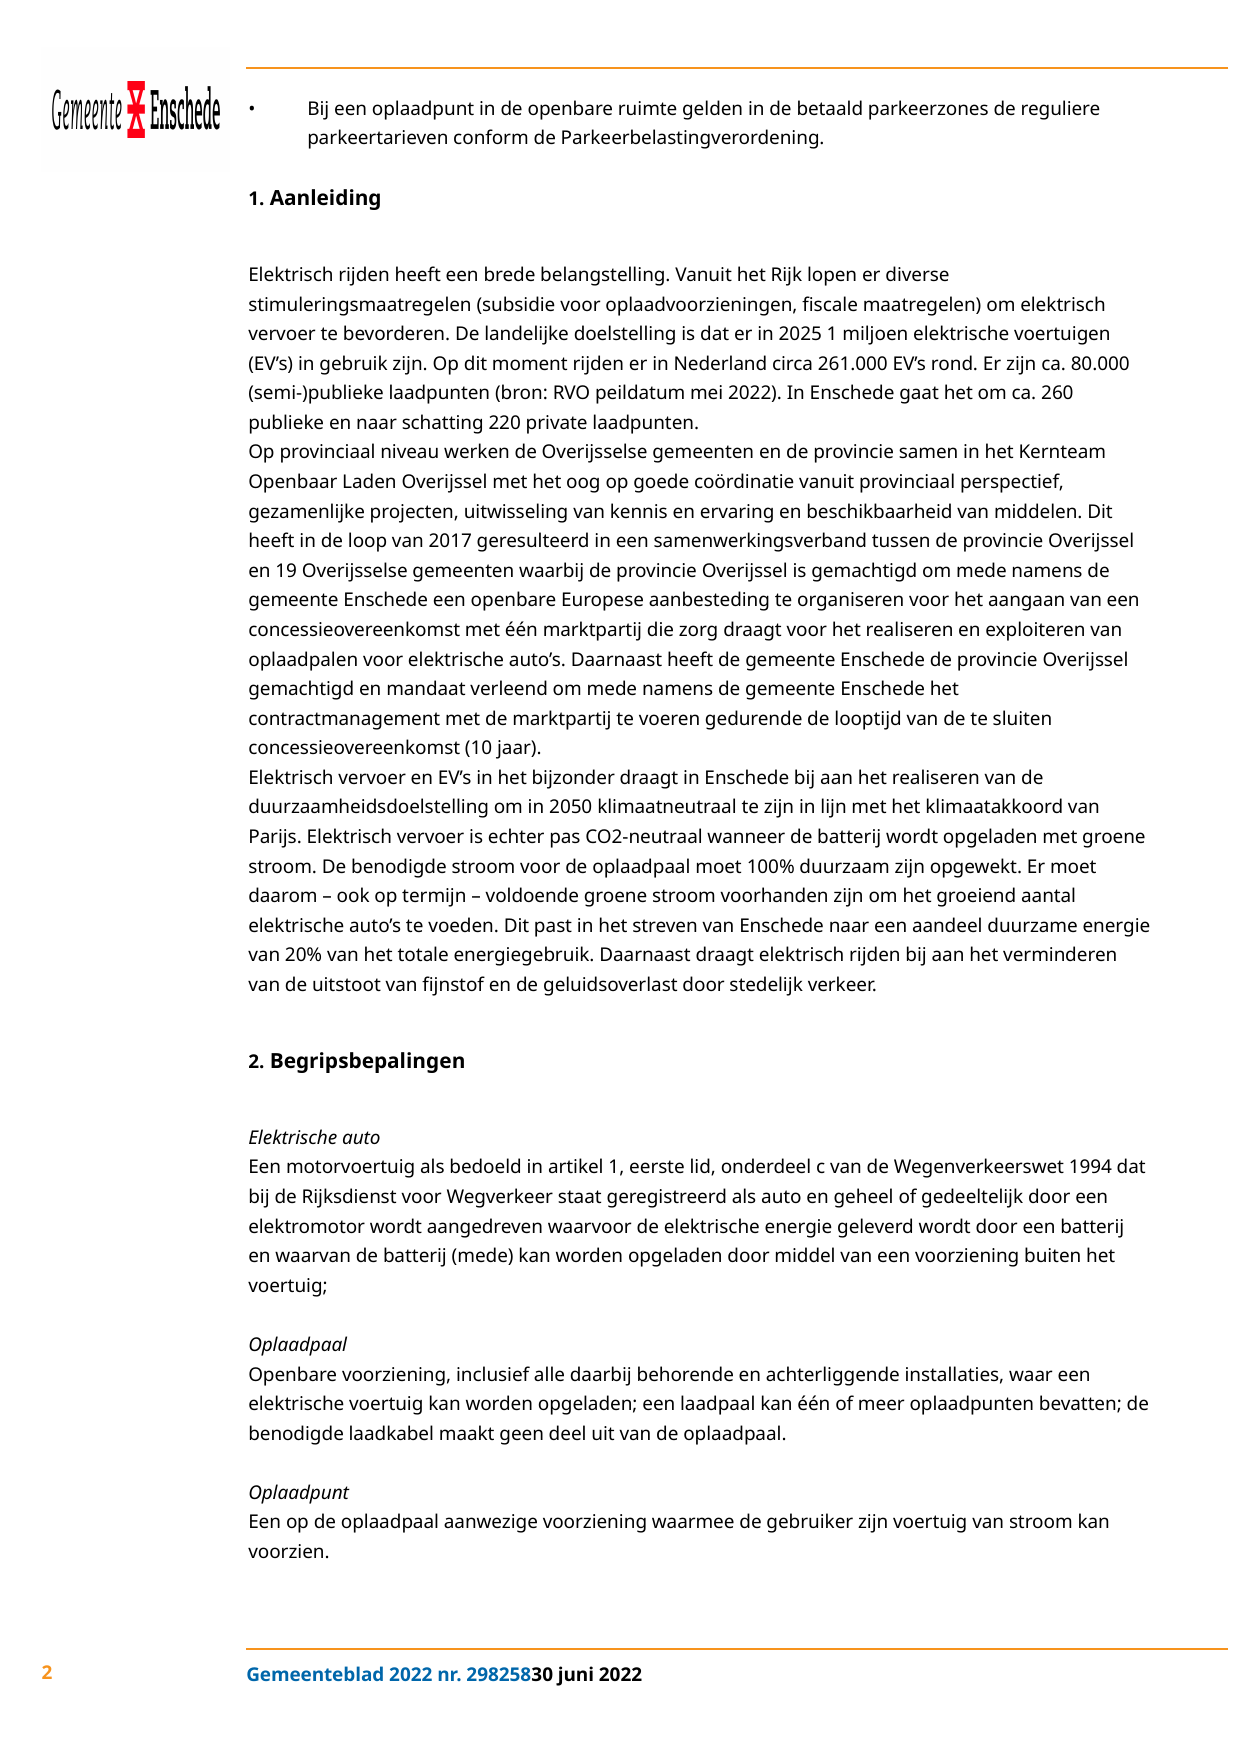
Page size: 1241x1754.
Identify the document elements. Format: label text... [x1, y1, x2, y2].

text Elektrisch vervoer en EV’s in het bijzonder draagt in Enschede bij aan het realiseren van de duurzaamheidsdoelstelling om in 2050 klimaatneutraal te zijn in lijn met het klimaatakkoord van Parijs. Elektrisch vervoer is echter pas CO2-neutraal wanneer de batterij wordt opgeladen met groene stroom. De benodigde stroom voor de oplaadpaal moet 100% duurzaam zijn opgewekt. Er moet daarom – ook op termijn – voldoende groene stroom voorhanden zijn om het groeiend aantal elektrische auto’s te voeden. Dit past in het streven van Enschede naar een aandeel duurzame energie van 20% van het totale energiegebruik. Daarnaast draagt elektrisch rijden bij aan het verminderen van de uitstoot van fijnstof en de geluidsoverlast door stedelijk verkeer. [248, 764, 1152, 997]
text Elektrisch rijden heeft een brede belangstelling. Vanuit het Rijk lopen er diverse stimuleringsmaatregelen (subsidie voor oplaadvoorzieningen, fiscale maatregelen) om elektrisch vervoer te bevorderen. De landelijke doelstelling is dat er in 2025 1 miljoen elektrische voertuigen (EV’s) in gebruik zijn. Op dit moment rijden er in Nederland circa 261.000 EV’s rond. Er zijn ca. 80.000 (semi-)publieke laadpunten (bron: RVO peildatum mei 2022). In Enschede gaat het om ca. 260 publieke en naar schatting 220 private laadpunten. [248, 261, 1152, 435]
text Op provinciaal niveau werken de Overijsselse gemeenten en de provincie samen in het Kernteam Openbaar Laden Overijssel met het oog op goede coördinatie vanuit provinciaal perspectief, gezamenlijke projecten, uitwisseling van kennis en ervaring en beschikbaarheid van middelen. Dit heeft in de loop van 2017 geresulteerd in een samenwerkingsverband tussen de provincie Overijssel en 19 Overijsselse gemeenten waarbij de provincie Overijssel is gemachtigd om mede namens de gemeente Enschede een openbare Europese aanbesteding te organiseren voor het aangaan van een concessieovereenkomst met één marktpartij die zorg draagt voor het realiseren en exploiteren van oplaadpalen voor elektrische auto’s. Daarnaast heeft de gemeente Enschede de provincie Overijssel gemachtigd en mandaat verleend om mede namens de gemeente Enschede het contractmanagement met de marktpartij te voeren gedurende de looptijd van de te sluiten concessieovereenkomst (10 jaar). [248, 439, 1152, 760]
list Bij een oplaadpunt in de openbare ruimte gelden in de betaald parkeerzones de reguliere parkeertarieven conform de Parkeerbelastingverordening. [248, 95, 1152, 150]
text Elektrische auto [248, 1124, 1152, 1150]
text Openbare voorziening, inclusief alle daarbij behorende en achterliggende installaties, waar een elektrische voertuig kan worden opgeladen; een laadpaal kan één of meer oplaadpunten bevatten; de benodigde laadkabel maakt geen deel uit van de oplaadpaal. [248, 1361, 1152, 1446]
text Oplaadpaal [248, 1331, 1152, 1357]
text 1. Aanleiding [248, 183, 1152, 212]
text 2. Begripsbepalingen [248, 1046, 1152, 1075]
picture [41, 47, 231, 172]
text Oplaadpunt [248, 1479, 1152, 1505]
text Een op de oplaadpaal aanwezige voorziening waarmee de gebruiker zijn voertuig van stroom kan voorzien. [248, 1509, 1152, 1564]
text Een motorvoertuig als bedoeld in artikel 1, eerste lid, onderdeel c van de Wegenverkeerswet 1994 dat bij de Rijksdienst voor Wegverkeer staat geregistreerd als auto en geheel of gedeeltelijk door een elektromotor wordt aangedreven waarvoor de elektrische energie geleverd wordt door een batterij en waarvan de batterij (mede) kan worden opgeladen door middel van een voorziening buiten het voertuig; [248, 1154, 1152, 1298]
